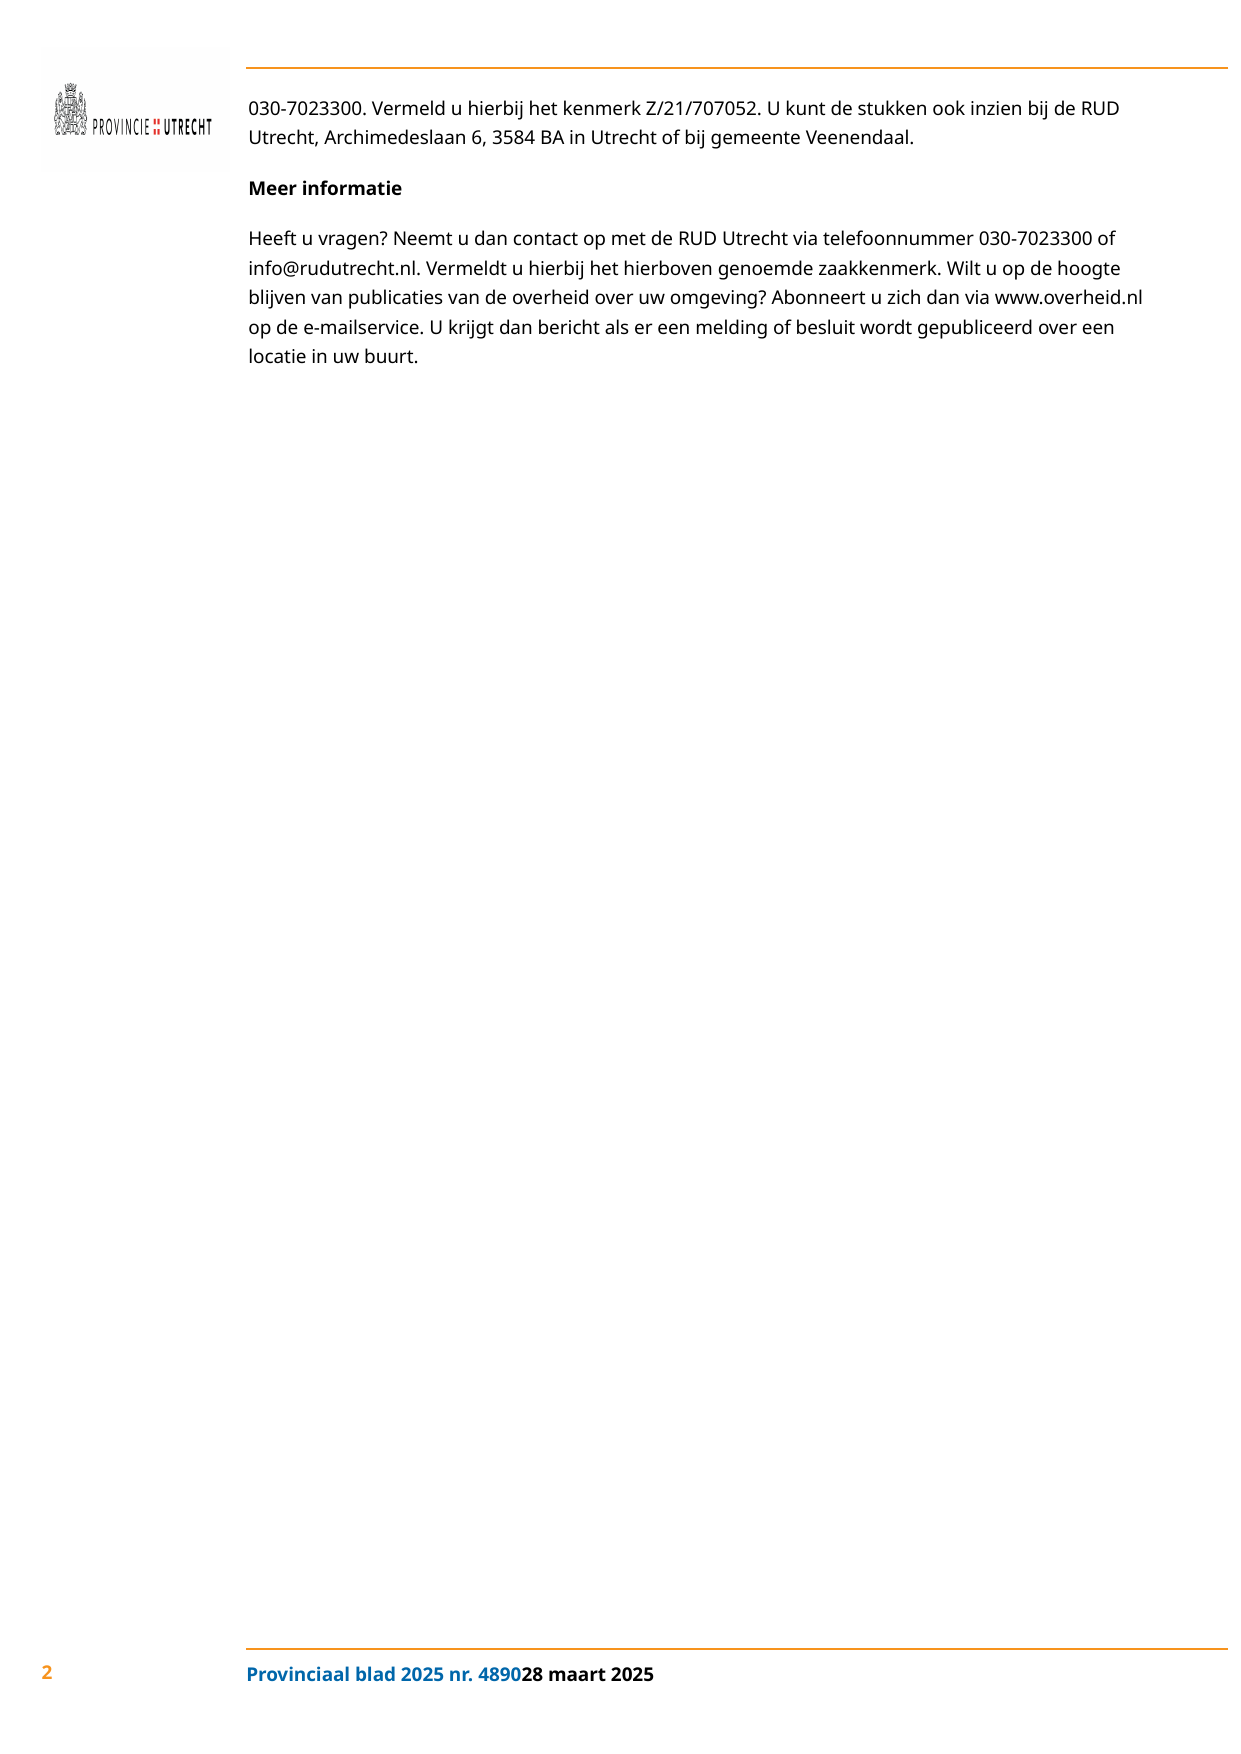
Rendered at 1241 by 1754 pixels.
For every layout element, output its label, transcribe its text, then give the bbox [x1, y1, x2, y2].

text Heeft u vragen? Neemt u dan contact op met de RUD Utrecht via telefoonnummer 030-7023300 of info@rudutrecht.nl. Vermeldt u hierbij het hierboven genoemde zaakkenmerk. Wilt u op de hoogte blijven van publicaties van de overheid over uw omgeving? Abonneert u zich dan via www.overheid.nl op de e-mailservice. U krijgt dan bericht als er een melding of besluit wordt gepubliceerd over een locatie in uw buurt. [248, 225, 1152, 369]
text Meer informatie [248, 175, 1152, 201]
picture [41, 47, 231, 172]
text 030-7023300. Vermeld u hierbij het kenmerk Z/21/707052. U kunt de stukken ook inzien bij de RUD Utrecht, Archimedeslaan 6, 3584 BA in Utrecht of bij gemeente Veenendaal. [248, 95, 1152, 150]
